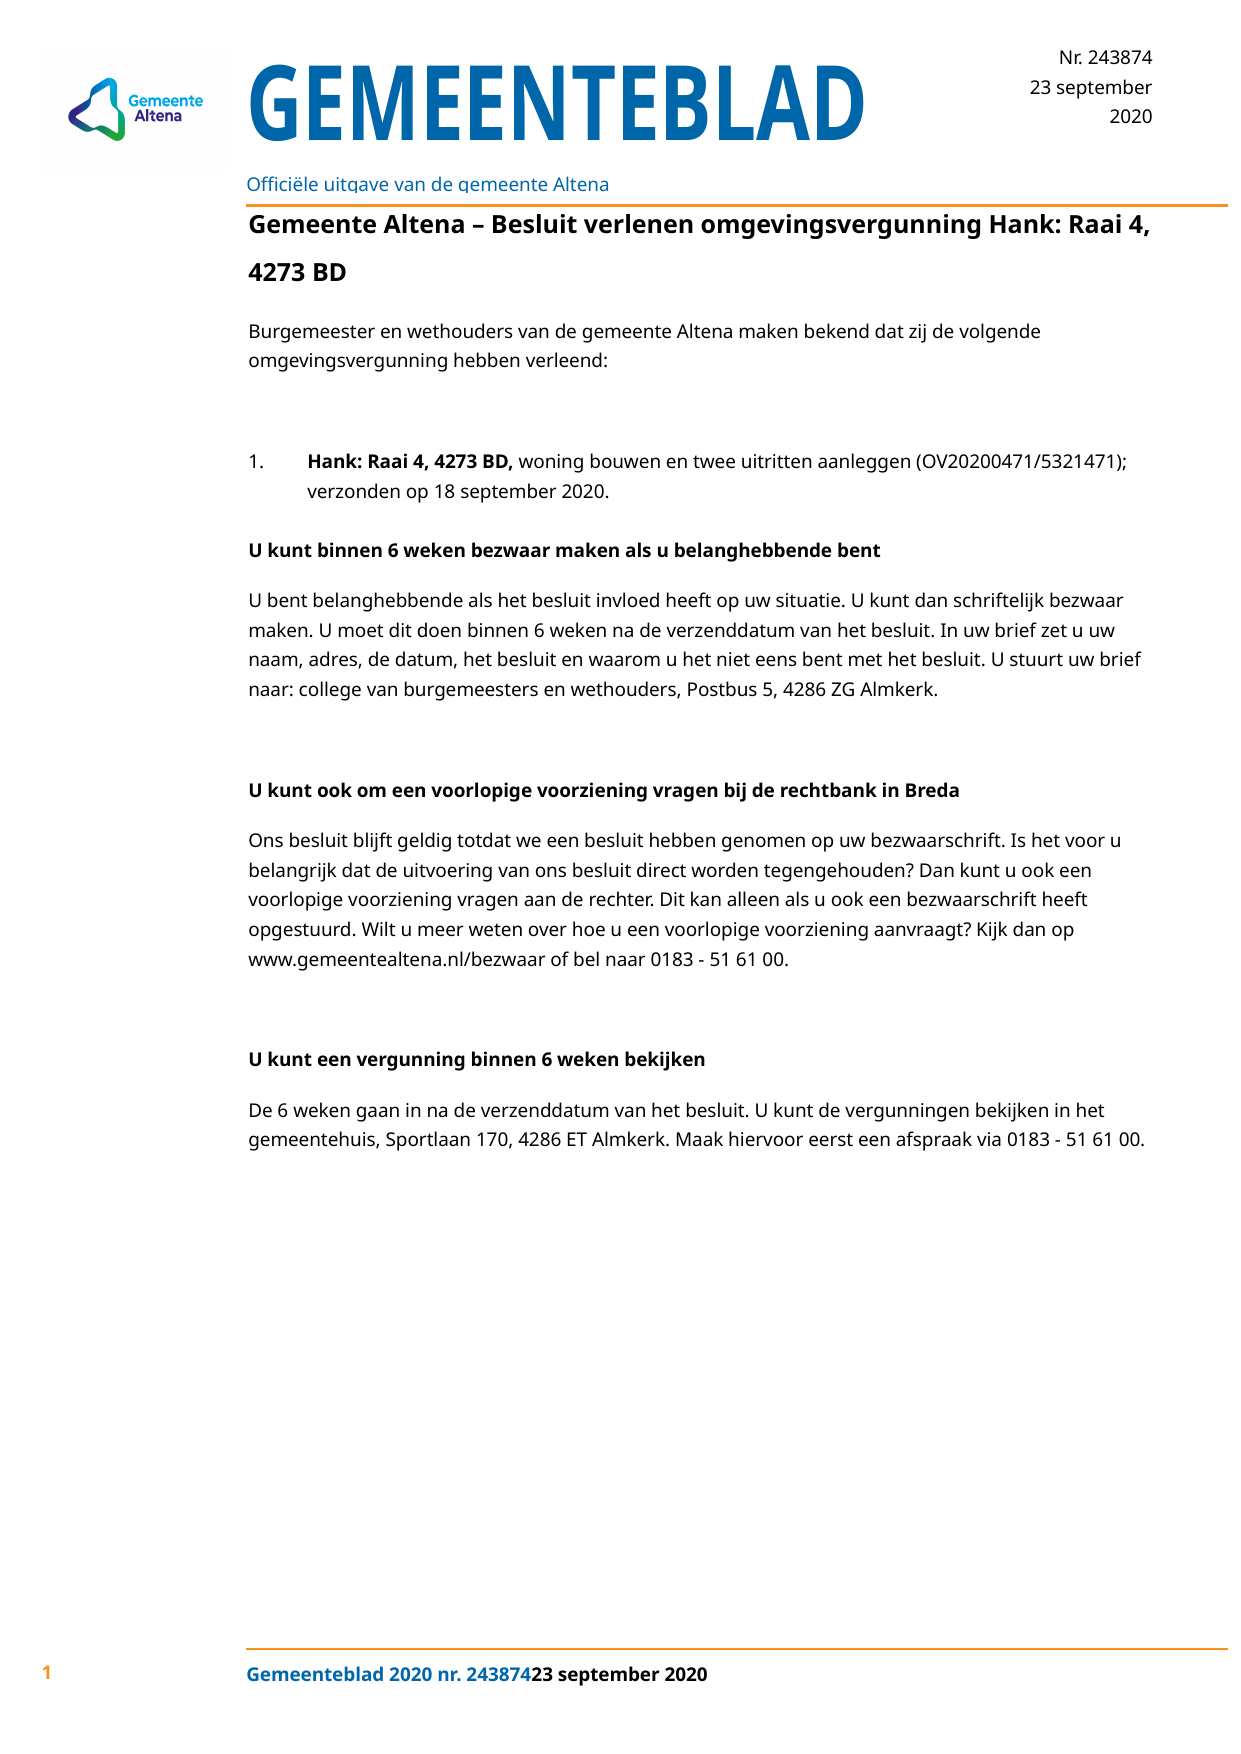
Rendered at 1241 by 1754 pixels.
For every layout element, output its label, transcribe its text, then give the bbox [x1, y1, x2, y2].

picture [41, 47, 231, 172]
text U kunt binnen 6 weken bezwaar maken als u belanghebbende bent [248, 537, 1152, 563]
text U bent belanghebbende als het besluit invloed heeft op uw situatie. U kunt dan schriftelijk bezwaar maken. U moet dit doen binnen 6 weken na de verzenddatum van het besluit. In uw brief zet u uw naam, adres, de datum, het besluit en waarom u het niet eens bent met het besluit. U stuurt uw brief naar: college van burgemeesters en wethouders, Postbus 5, 4286 ZG Almkerk. [248, 587, 1152, 702]
list Hank: Raai 4, 4273 BD, woning bouwen en twee uitritten aanleggen (OV20200471/5321471); verzonden op 18 september 2020. [248, 448, 1152, 504]
text U kunt een vergunning binnen 6 weken bekijken [248, 1047, 1152, 1072]
text Burgemeester en wethouders van de gemeente Altena maken bekend dat zij de volgende omgevingsvergunning hebben verleend: [248, 318, 1152, 373]
text De 6 weken gaan in na de verzenddatum van het besluit. U kunt de vergunningen bekijken in het gemeentehuis, Sportlaan 170, 4286 ET Almkerk. Maak hiervoor eerst een afspraak via 0183 - 51 61 00. [248, 1097, 1152, 1152]
text Gemeente Altena – Besluit verlenen omgevingsvergunning Hank: Raai 4, 4273 BD [248, 207, 1152, 288]
text U kunt ook om een voorlopige voorziening vragen bij de rechtbank in Breda [248, 777, 1152, 803]
text Ons besluit blijft geldig totdat we een besluit hebben genomen op uw bezwaarschrift. Is het voor u belangrijk dat de uitvoering van ons besluit direct worden tegengehouden? Dan kunt u ook een voorlopige voorziening vragen aan de rechter. Dit kan alleen als u ook een bezwaarschrift heeft opgestuurd. Wilt u meer weten over hoe u een voorlopige voorziening aanvraagt? Kijk dan op www.gemeentealtena.nl/bezwaar of bel naar 0183 - 51 61 00. [248, 827, 1152, 972]
